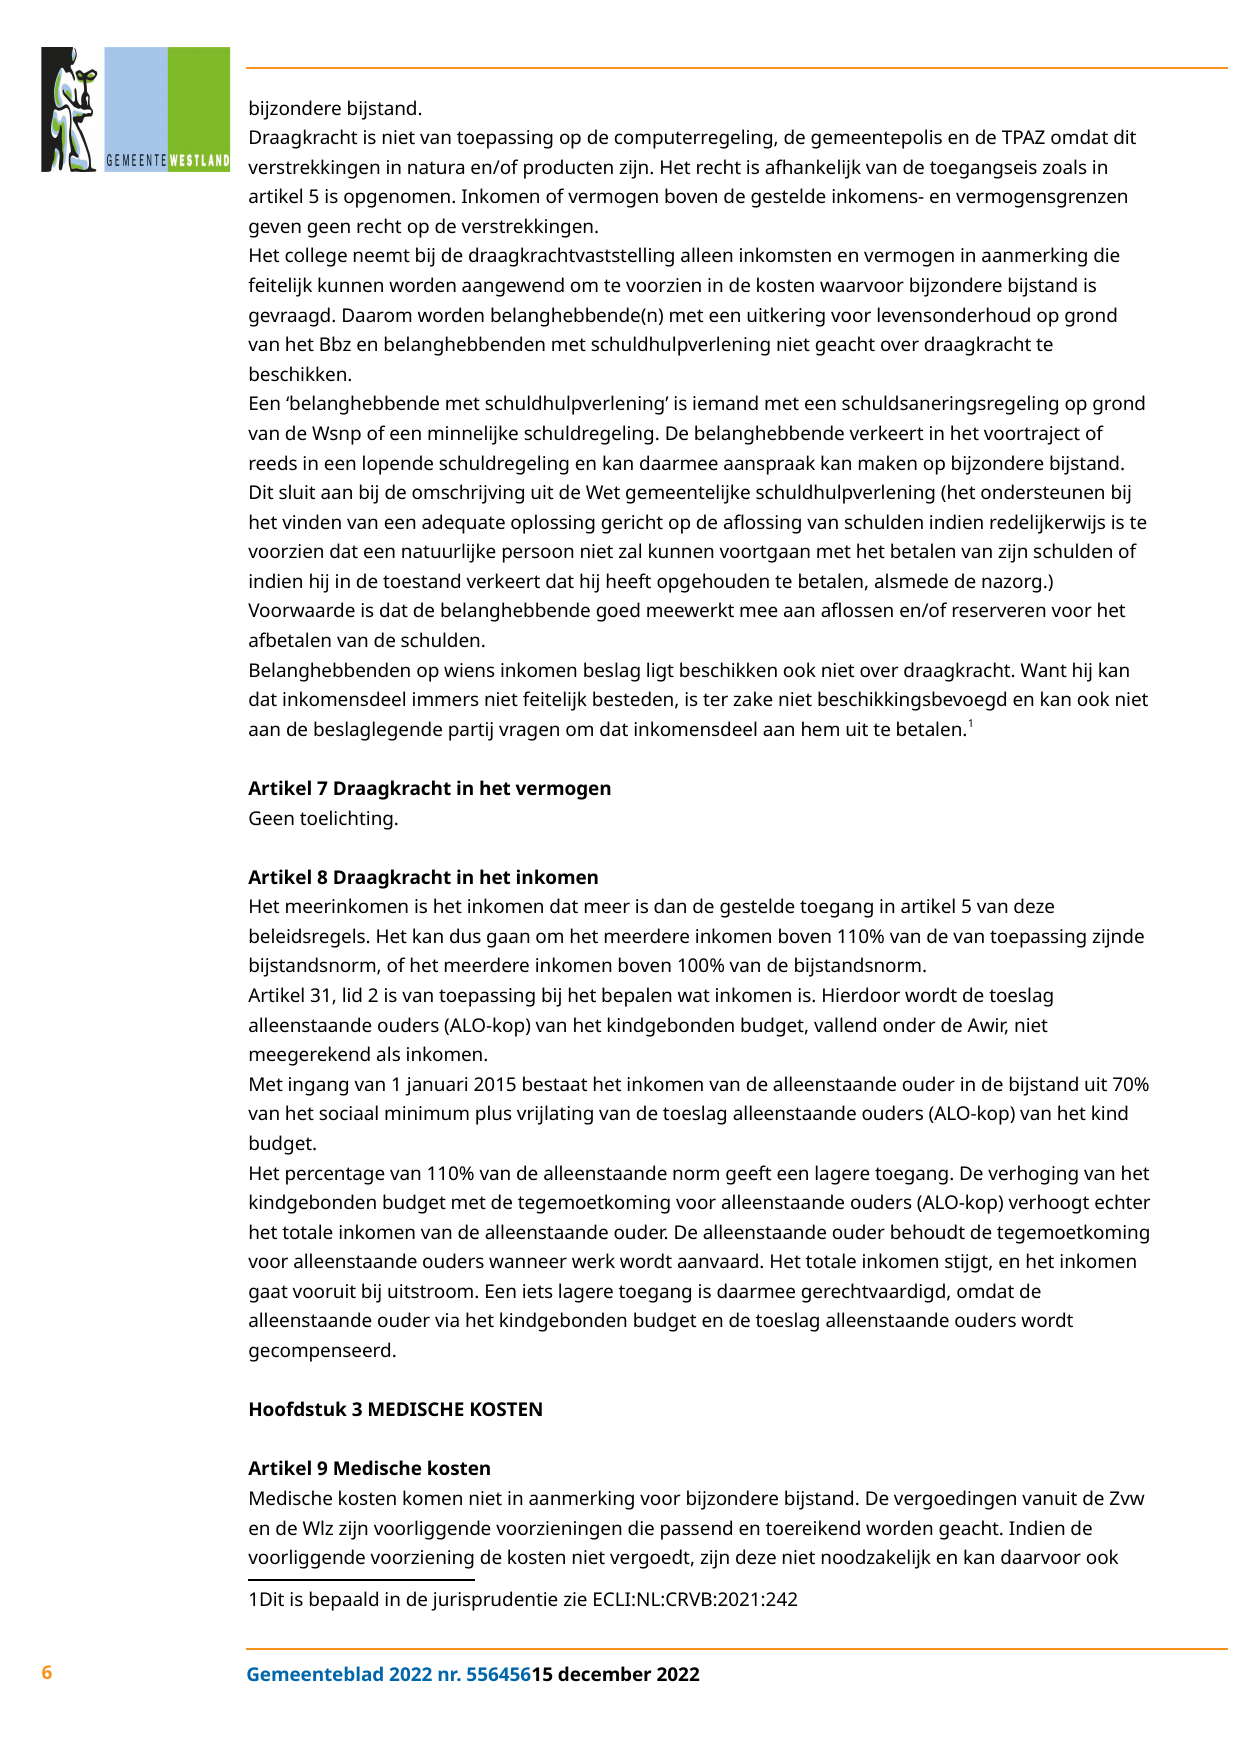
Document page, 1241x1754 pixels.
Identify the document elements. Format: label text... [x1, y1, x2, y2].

text bijzondere bijstand. [248, 95, 1152, 121]
text Belanghebbenden op wiens inkomen beslag ligt beschikken ook niet over draagkracht. Want hij kan dat inkomensdeel immers niet feitelijk besteden, is ter zake niet beschikkingsbevoegd en kan ook niet aan de beslaglegende partij vragen om dat inkomensdeel aan hem uit te betalen. [248, 657, 1152, 742]
text Een ‘belanghebbende met schuldhulpverlening’ is iemand met een schuldsaneringsregeling op grond van de Wsnp of een minnelijke schuldregeling. De belanghebbende verkeert in het voortraject of reeds in een lopende schuldregeling en kan daarmee aanspraak kan maken op bijzondere bijstand. Dit sluit aan bij de omschrijving uit de Wet gemeentelijke schuldhulpverlening (het ondersteunen bij het vinden van een adequate oplossing gericht op de aflossing van schulden indien redelijkerwijs is te voorzien dat een natuurlijke persoon niet zal kunnen voortgaan met het betalen van zijn schulden of indien hij in de toestand verkeert dat hij heeft opgehouden te betalen, alsmede de nazorg.) [248, 391, 1152, 594]
text Draagkracht is niet van toepassing op de computerregeling, de gemeentepolis en de TPAZ omdat dit verstrekkingen in natura en/of producten zijn. Het recht is afhankelijk van de toegangseis zoals in artikel 5 is opgenomen. Inkomen of vermogen boven de gestelde inkomens- en vermogensgrenzen geven geen recht op de verstrekkingen. [248, 124, 1152, 239]
text Artikel 9 Medische kosten [248, 1456, 1152, 1481]
text Het college neemt bij de draagkrachtvaststelling alleen inkomsten en vermogen in aanmerking die feitelijk kunnen worden aangewend om te voorzien in de kosten waarvoor bijzondere bijstand is gevraagd. Daarom worden belanghebbende(n) met een uitkering voor levensonderhoud op grond van het Bbz en belanghebbenden met schuldhulpverlening niet geacht over draagkracht te beschikken. [248, 243, 1152, 387]
text Artikel 7 Draagkracht in het vermogen [248, 775, 1152, 801]
text Dit is bepaald in de jurisprudentie zie ECLI:NL:CRVB:2021:242 [248, 1586, 1152, 1612]
text Artikel 8 Draagkracht in het inkomen [248, 864, 1152, 890]
text Het meerinkomen is het inkomen dat meer is dan de gestelde toegang in artikel 5 van deze beleidsregels. Het kan dus gaan om het meerdere inkomen boven 110% van de van toepassing zijnde bijstandsnorm, of het meerdere inkomen boven 100% van de bijstandsnorm. [248, 893, 1152, 978]
text Geen toelichting. [248, 805, 1152, 831]
text Voorwaarde is dat de belanghebbende goed meewerkt mee aan aflossen en/of reserveren voor het afbetalen van de schulden. [248, 598, 1152, 653]
text Medische kosten komen niet in aanmerking voor bijzondere bijstand. De vergoedingen vanuit de Zvw en de Wlz zijn voorliggende voorzieningen die passend en toereikend worden geacht. Indien de voorliggende voorziening de kosten niet vergoedt, zijn deze niet noodzakelijk en kan daarvoor ook [248, 1485, 1152, 1570]
text Het percentage van 110% van de alleenstaande norm geeft een lagere toegang. De verhoging van het kindgebonden budget met de tegemoetkoming voor alleenstaande ouders (ALO-kop) verhoogt echter het totale inkomen van de alleenstaande ouder. De alleenstaande ouder behoudt de tegemoetkoming voor alleenstaande ouders wanneer werk wordt aanvaard. Het totale inkomen stijgt, en het inkomen gaat vooruit bij uitstroom. Een iets lagere toegang is daarmee gerechtvaardigd, omdat de alleenstaande ouder via het kindgebonden budget en de toeslag alleenstaande ouders wordt gecompenseerd. [248, 1160, 1152, 1363]
text Hoofdstuk 3 MEDISCHE KOSTEN [248, 1396, 1152, 1422]
text Met ingang van 1 januari 2015 bestaat het inkomen van de alleenstaande ouder in de bijstand uit 70% van het sociaal minimum plus vrijlating van de toeslag alleenstaande ouders (ALO-kop) van het kind budget. [248, 1071, 1152, 1156]
picture [41, 47, 231, 172]
text Artikel 31, lid 2 is van toepassing bij het bepalen wat inkomen is. Hierdoor wordt de toeslag alleenstaande ouders (ALO-kop) van het kindgebonden budget, vallend onder de Awir, niet meegerekend als inkomen. [248, 982, 1152, 1067]
